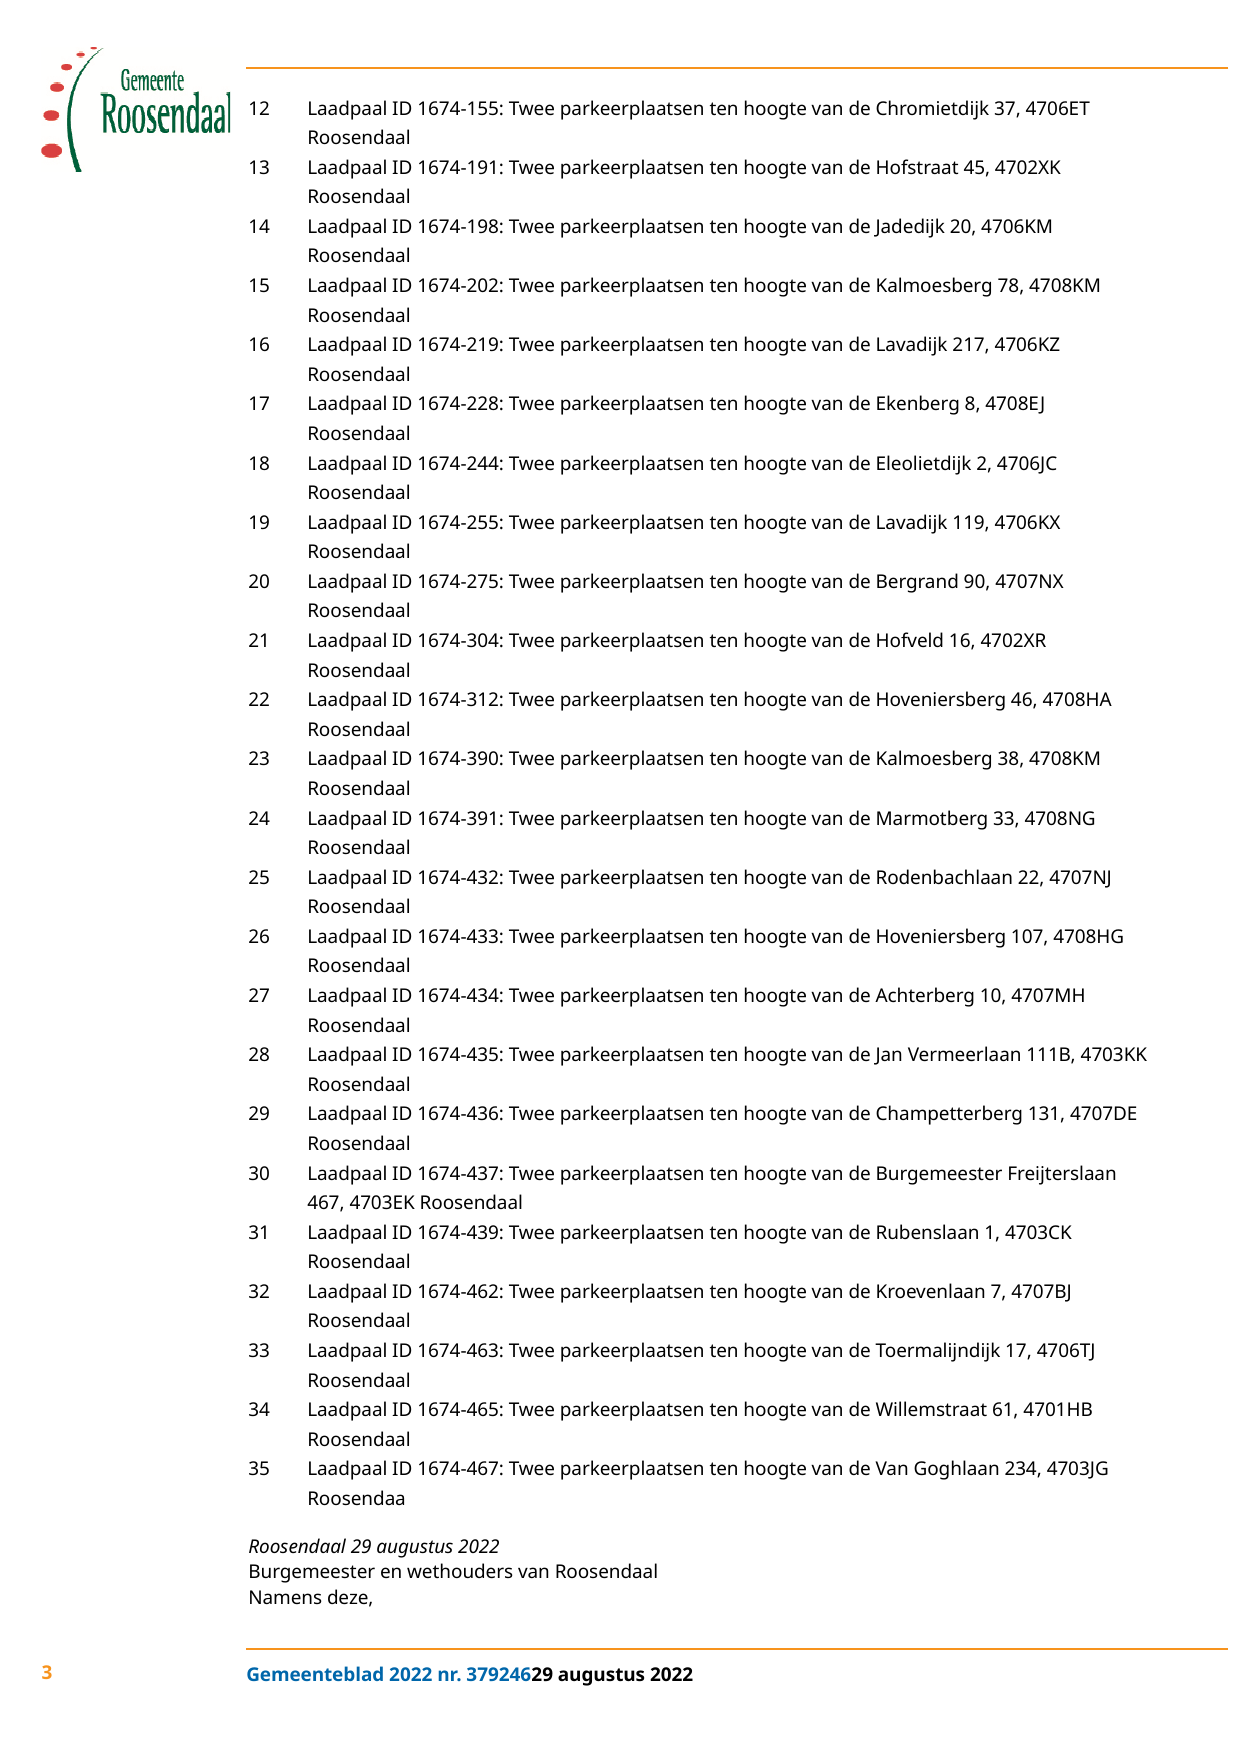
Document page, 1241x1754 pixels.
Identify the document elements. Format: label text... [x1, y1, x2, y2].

list Laadpaal ID 1674-191: Twee parkeerplaatsen ten hoogte van de Hofstraat 45, 4702XK Roosendaal [248, 154, 1152, 209]
list Laadpaal ID 1674-275: Twee parkeerplaatsen ten hoogte van de Bergrand 90, 4707NX Roosendaal [248, 568, 1152, 623]
list Laadpaal ID 1674-390: Twee parkeerplaatsen ten hoogte van de Kalmoesberg 38, 4708KM Roosendaal [248, 746, 1152, 801]
list Laadpaal ID 1674-219: Twee parkeerplaatsen ten hoogte van de Lavadijk 217, 4706KZ Roosendaal [248, 331, 1152, 387]
list Laadpaal ID 1674-255: Twee parkeerplaatsen ten hoogte van de Lavadijk 119, 4706KX Roosendaal [248, 509, 1152, 564]
list Laadpaal ID 1674-244: Twee parkeerplaatsen ten hoogte van de Eleolietdijk 2, 4706JC Roosendaal [248, 450, 1152, 505]
list Laadpaal ID 1674-155: Twee parkeerplaatsen ten hoogte van de Chromietdijk 37, 4706ET Roosendaal [248, 95, 1152, 150]
list Laadpaal ID 1674-304: Twee parkeerplaatsen ten hoogte van de Hofveld 16, 4702XR Roosendaal [248, 627, 1152, 683]
text Burgemeester en wethouders van Roosendaal [248, 1559, 1152, 1584]
list Laadpaal ID 1674-462: Twee parkeerplaatsen ten hoogte van de Kroevenlaan 7, 4707BJ Roosendaal [248, 1278, 1152, 1333]
list Laadpaal ID 1674-437: Twee parkeerplaatsen ten hoogte van de Burgemeester Freijterslaan 467, 4703EK Roosendaal [248, 1160, 1152, 1215]
list Laadpaal ID 1674-465: Twee parkeerplaatsen ten hoogte van de Willemstraat 61, 4701HB Roosendaal [248, 1396, 1152, 1452]
list Laadpaal ID 1674-312: Twee parkeerplaatsen ten hoogte van de Hoveniersberg 46, 4708HA Roosendaal [248, 686, 1152, 742]
list Laadpaal ID 1674-434: Twee parkeerplaatsen ten hoogte van de Achterberg 10, 4707MH Roosendaal [248, 982, 1152, 1038]
list Laadpaal ID 1674-463: Twee parkeerplaatsen ten hoogte van de Toermalijndijk 17, 4706TJ Roosendaal [248, 1337, 1152, 1393]
list Laadpaal ID 1674-435: Twee parkeerplaatsen ten hoogte van de Jan Vermeerlaan 111B, 4703KK Roosendaal [248, 1041, 1152, 1097]
list Laadpaal ID 1674-433: Twee parkeerplaatsen ten hoogte van de Hoveniersberg 107, 4708HG Roosendaal [248, 923, 1152, 978]
text Namens deze, [248, 1584, 1152, 1610]
list Laadpaal ID 1674-198: Twee parkeerplaatsen ten hoogte van de Jadedijk 20, 4706KM Roosendaal [248, 213, 1152, 268]
list Laadpaal ID 1674-228: Twee parkeerplaatsen ten hoogte van de Ekenberg 8, 4708EJ Roosendaal [248, 391, 1152, 446]
picture [41, 47, 231, 172]
list Laadpaal ID 1674-391: Twee parkeerplaatsen ten hoogte van de Marmotberg 33, 4708NG Roosendaal [248, 805, 1152, 860]
list Laadpaal ID 1674-439: Twee parkeerplaatsen ten hoogte van de Rubenslaan 1, 4703CK Roosendaal [248, 1219, 1152, 1274]
list Laadpaal ID 1674-436: Twee parkeerplaatsen ten hoogte van de Champetterberg 131, 4707DE Roosendaal [248, 1101, 1152, 1156]
text Roosendaal 29 augustus 2022 [248, 1533, 1152, 1559]
list Laadpaal ID 1674-467: Twee parkeerplaatsen ten hoogte van de Van Goghlaan 234, 4703JG Roosendaa [248, 1456, 1152, 1511]
list Laadpaal ID 1674-202: Twee parkeerplaatsen ten hoogte van de Kalmoesberg 78, 4708KM Roosendaal [248, 272, 1152, 328]
list Laadpaal ID 1674-432: Twee parkeerplaatsen ten hoogte van de Rodenbachlaan 22, 4707NJ Roosendaal [248, 864, 1152, 919]
